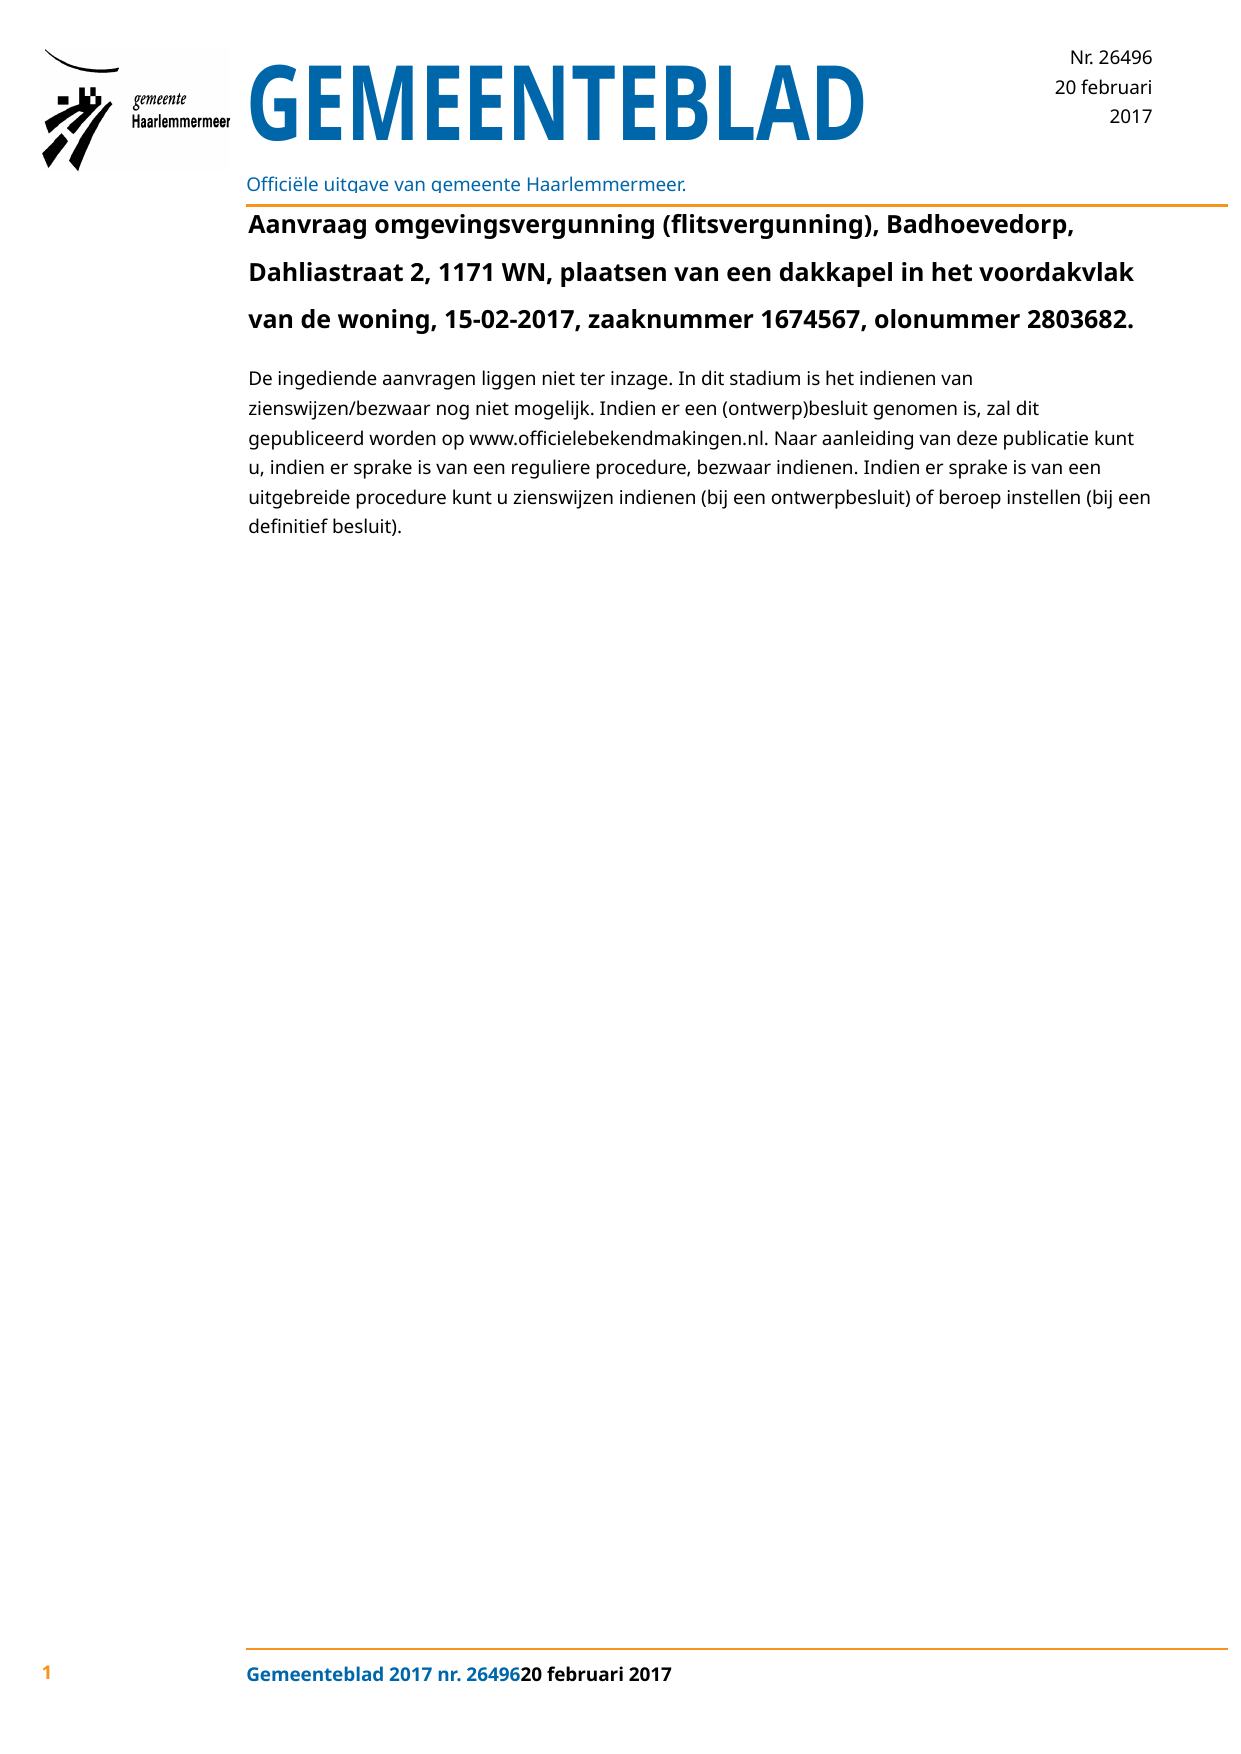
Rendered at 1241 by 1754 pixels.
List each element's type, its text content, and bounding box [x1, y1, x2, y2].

text Aanvraag omgevingsvergunning (flitsvergunning), Badhoevedorp, Dahliastraat 2, 1171 WN, plaatsen van een dakkapel in het voordakvlak van de woning, 15-02-2017, zaaknummer 1674567, olonummer 2803682. [248, 207, 1152, 336]
text De ingediende aanvragen liggen niet ter inzage. In dit stadium is het indienen van zienswijzen/bezwaar nog niet mogelijk. Indien er een (ontwerp)besluit genomen is, zal dit gepubliceerd worden op www.officielebekendmakingen.nl. Naar aanleiding van deze publicatie kunt u, indien er sprake is van een reguliere procedure, bezwaar indienen. Indien er sprake is van een uitgebreide procedure kunt u zienswijzen indienen (bij een ontwerpbesluit) of beroep instellen (bij een definitief besluit). [248, 366, 1152, 539]
picture [41, 47, 231, 172]
